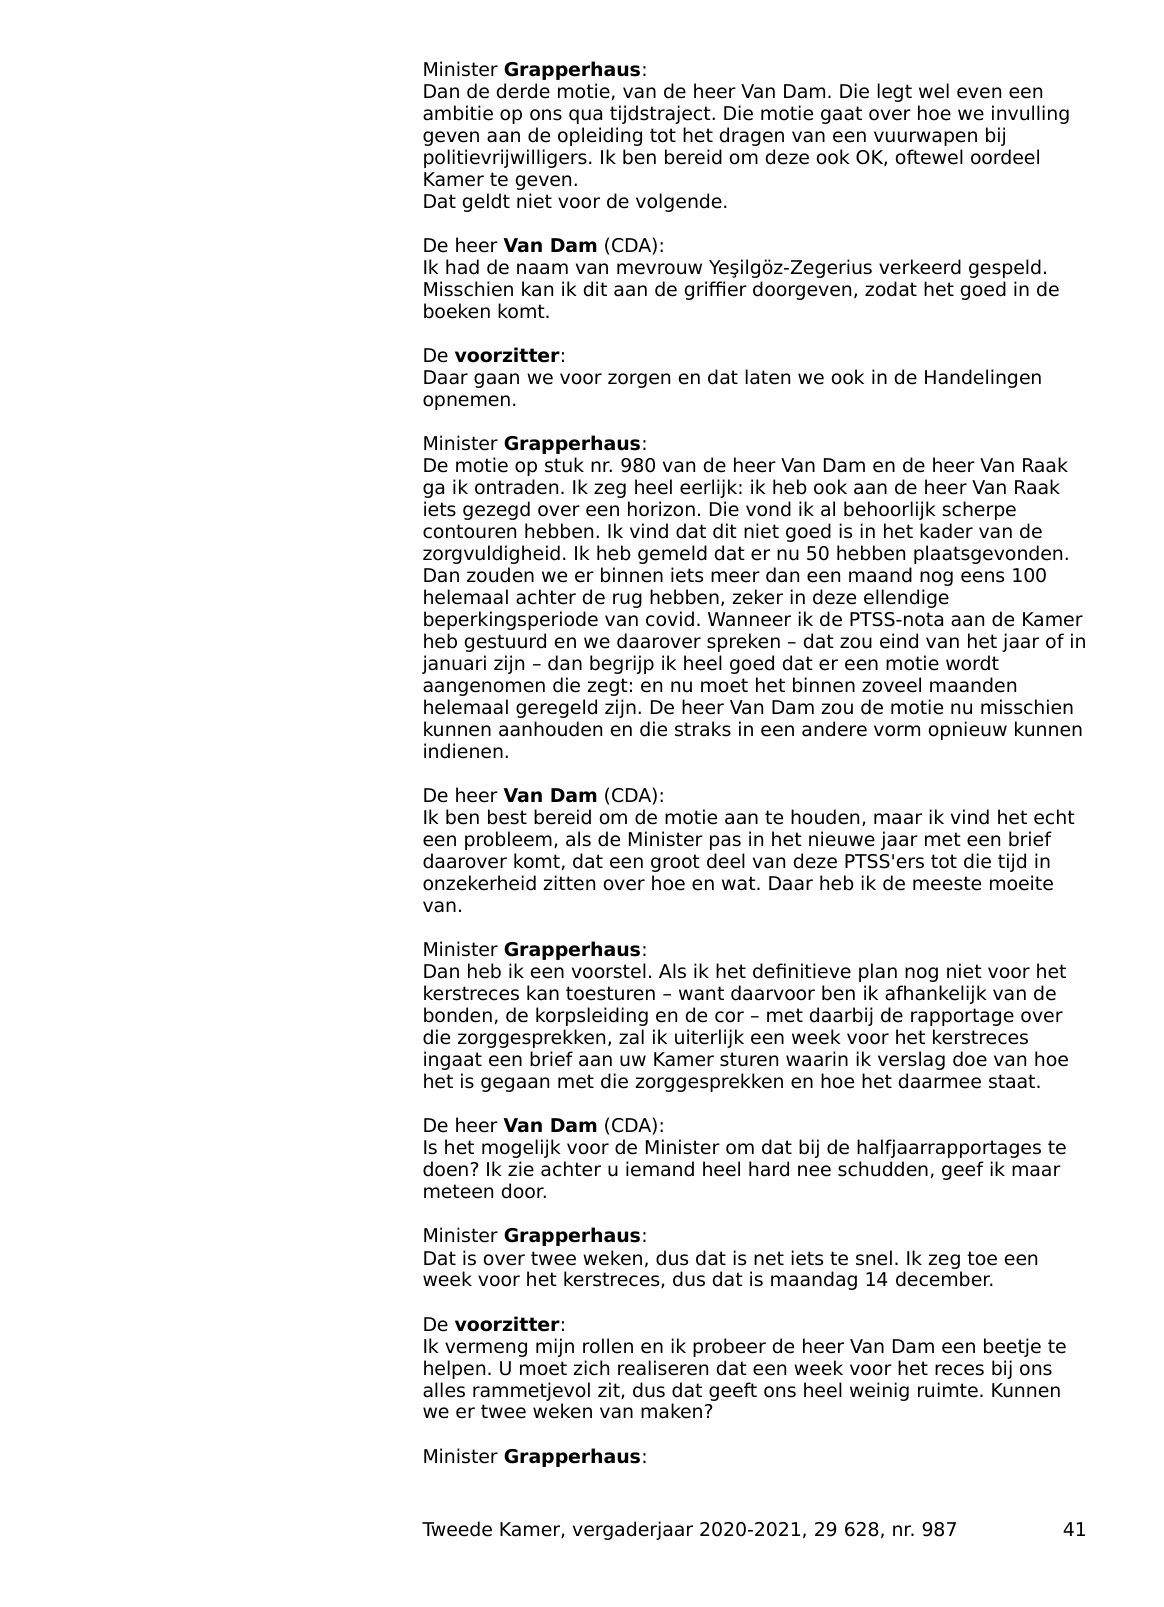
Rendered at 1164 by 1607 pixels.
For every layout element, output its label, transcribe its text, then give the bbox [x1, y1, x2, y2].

text De heer Van Dam (CDA): [422, 235, 1087, 257]
text Minister Grapperhaus: [422, 1446, 1087, 1468]
text Minister Grapperhaus: [422, 939, 1087, 961]
text Ik had de naam van mevrouw Yeşilgöz-Zegerius verkeerd gespeld. Misschien kan ik dit aan de griffier doorgeven, zodat het goed in de boeken komt. [422, 257, 1087, 323]
text De motie op stuk nr. 980 van de heer Van Dam en de heer Van Raak ga ik ontraden. Ik zeg heel eerlijk: ik heb ook aan de heer Van Raak iets gezegd over een horizon. Die vond ik al behoorlijk scherpe contouren hebben. Ik vind dat dit niet goed is in het kader van de zorgvuldigheid. Ik heb gemeld dat er nu 50 hebben plaatsgevonden. Dan zouden we er binnen iets meer dan een maand nog eens 100 helemaal achter de rug hebben, zeker in deze ellendige beperkingsperiode van covid. Wanneer ik de PTSS-nota aan de Kamer heb gestuurd en we daarover spreken – dat zou eind van het jaar of in januari zijn – dan begrijp ik heel goed dat er een motie wordt aangenomen die zegt: en nu moet het binnen zoveel maanden helemaal geregeld zijn. De heer Van Dam zou de motie nu misschien kunnen aanhouden en die straks in een andere vorm opnieuw kunnen indienen. [422, 455, 1087, 763]
text Minister Grapperhaus: [422, 1225, 1087, 1247]
text De heer Van Dam (CDA): [422, 1115, 1087, 1137]
text De heer Van Dam (CDA): [422, 785, 1087, 807]
text Minister Grapperhaus: [422, 433, 1087, 455]
text Dan heb ik een voorstel. Als ik het definitieve plan nog niet voor het kerstreces kan toesturen – want daarvoor ben ik afhankelijk van de bonden, de korpsleiding en de cor – met daarbij de rapportage over die zorggesprekken, zal ik uiterlijk een week voor het kerstreces ingaat een brief aan uw Kamer sturen waarin ik verslag doe van hoe het is gegaan met die zorggesprekken en hoe het daarmee staat. [422, 961, 1087, 1093]
text De voorzitter: [422, 1313, 1087, 1336]
text Ik ben best bereid om de motie aan te houden, maar ik vind het echt een probleem, als de Minister pas in het nieuwe jaar met een brief daarover komt, dat een groot deel van deze PTSS'ers tot die tijd in onzekerheid zitten over hoe en wat. Daar heb ik de meeste moeite van. [422, 807, 1087, 917]
text Is het mogelijk voor de Minister om dat bij de halfjaarrapportages te doen? Ik zie achter u iemand heel hard nee schudden, geef ik maar meteen door. [422, 1137, 1087, 1203]
text Minister Grapperhaus: [422, 59, 1087, 81]
text Dat is over twee weken, dus dat is net iets te snel. Ik zeg toe een week voor het kerstreces, dus dat is maandag 14 december. [422, 1247, 1087, 1291]
text Ik vermeng mijn rollen en ik probeer de heer Van Dam een beetje te helpen. U moet zich realiseren dat een week voor het reces bij ons alles rammetjevol zit, dus dat geeft ons heel weinig ruimte. Kunnen we er twee weken van maken? [422, 1336, 1087, 1423]
text De voorzitter: [422, 345, 1087, 367]
text Dat geldt niet voor de volgende. [422, 191, 1087, 213]
text Daar gaan we voor zorgen en dat laten we ook in de Handelingen opnemen. [422, 367, 1087, 411]
text Dan de derde motie, van de heer Van Dam. Die legt wel even een ambitie op ons qua tijdstraject. Die motie gaat over hoe we invulling geven aan de opleiding tot het dragen van een vuurwapen bij politievrijwilligers. Ik ben bereid om deze ook OK, oftewel oordeel Kamer te geven. [422, 81, 1087, 191]
